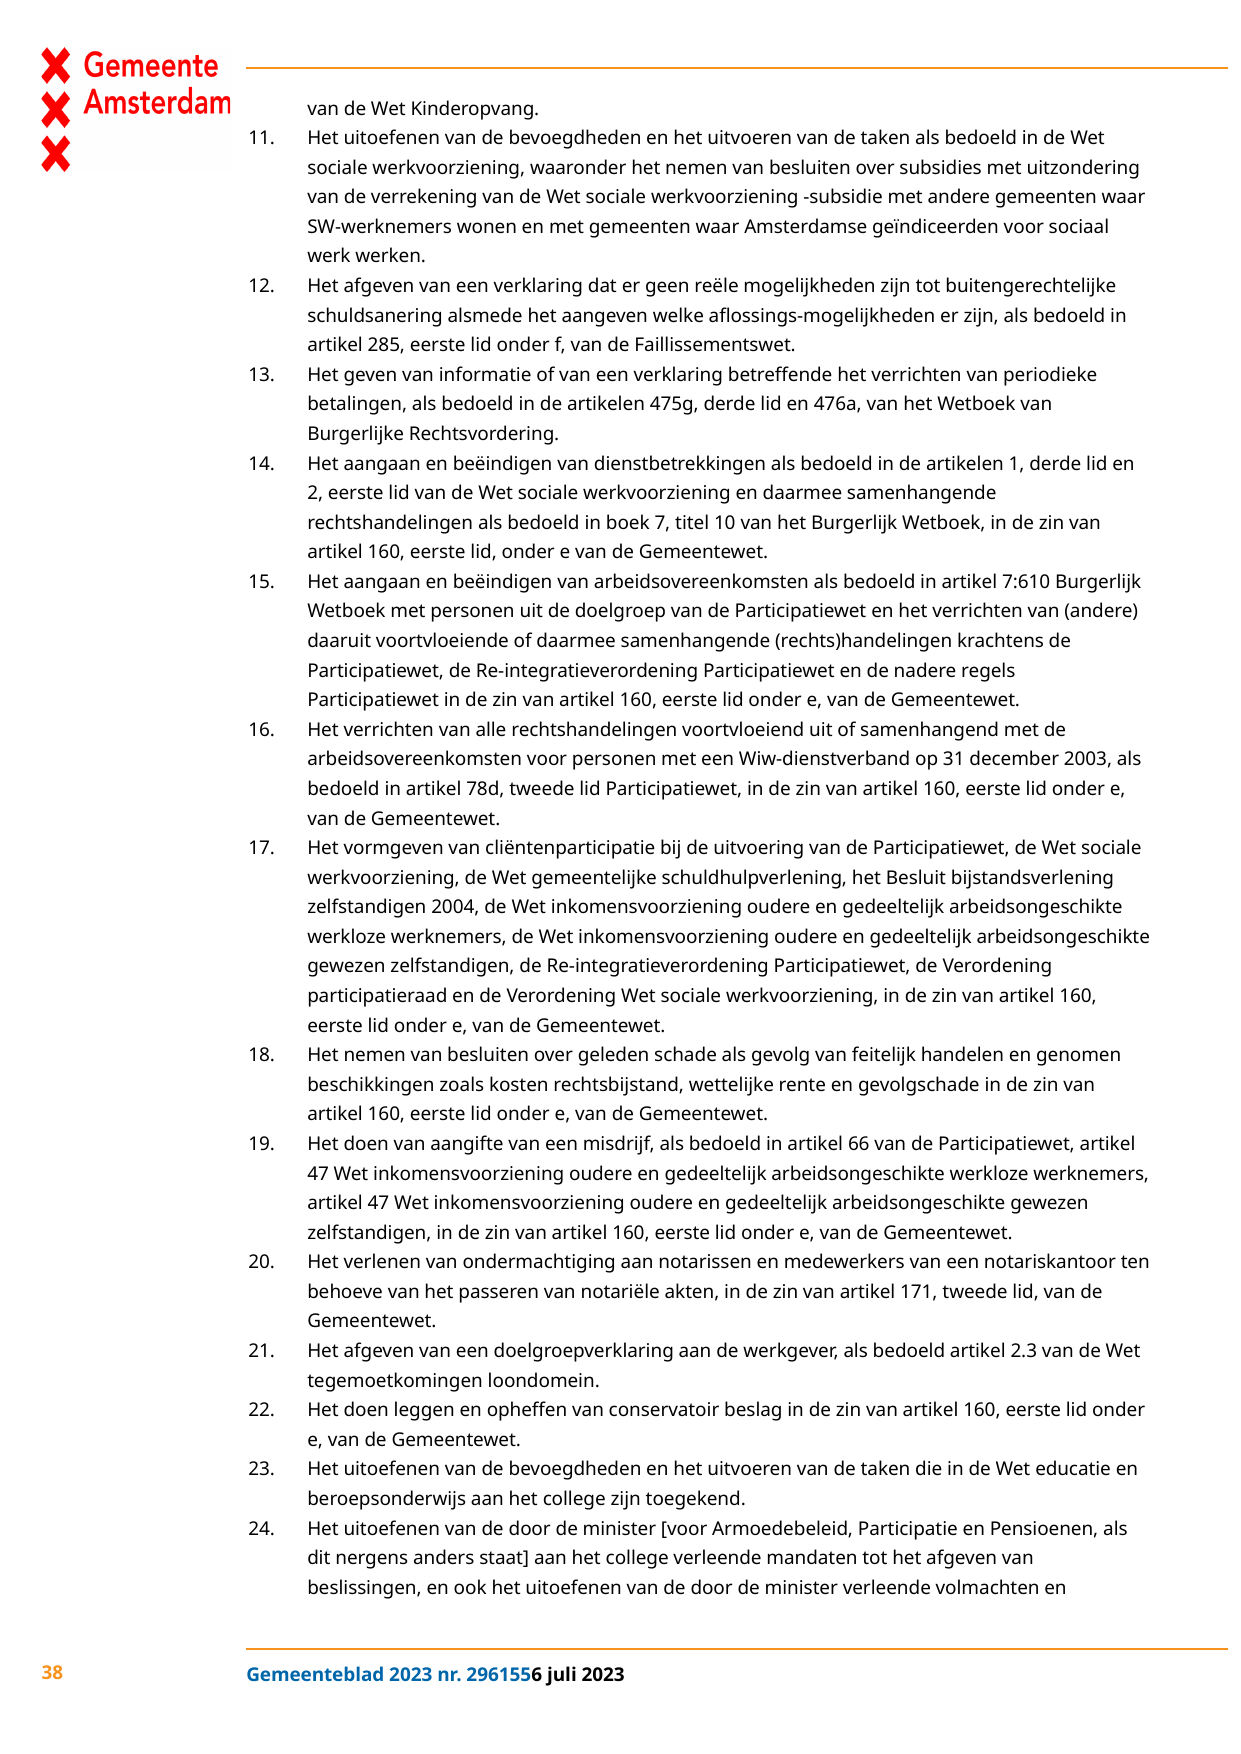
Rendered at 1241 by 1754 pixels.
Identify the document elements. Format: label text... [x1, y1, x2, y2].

list Het geven van informatie of van een verklaring betreffende het verrichten van periodieke betalingen, als bedoeld in de artikelen 475g, derde lid en 476a, van het Wetboek van Burgerlijke Rechtsvordering. [248, 361, 1152, 446]
list Het uitoefenen van de bevoegdheden en het uitvoeren van de taken als bedoeld in de Wet sociale werkvoorziening, waaronder het nemen van besluiten over subsidies met uitzondering van de verrekening van de Wet sociale werkvoorziening -subsidie met andere gemeenten waar SW-werknemers wonen en met gemeenten waar Amsterdamse geïndiceerden voor sociaal werk werken. [248, 124, 1152, 268]
list Het nemen van besluiten over geleden schade als gevolg van feitelijk handelen en genomen beschikkingen zoals kosten rechtsbijstand, wettelijke rente en gevolgschade in de zin van artikel 160, eerste lid onder e, van de Gemeentewet. [248, 1041, 1152, 1126]
picture [41, 47, 231, 172]
list Het uitoefenen van de door de minister [voor Armoedebeleid, Participatie en Pensioenen, als dit nergens anders staat] aan het college verleende mandaten tot het afgeven van beslissingen, en ook het uitoefenen van de door de minister verleende volmachten en [248, 1515, 1152, 1600]
list Het afgeven van een doelgroepverklaring aan de werkgever, als bedoeld artikel 2.3 van de Wet tegemoetkomingen loondomein. [248, 1337, 1152, 1393]
list Het doen van aangifte van een misdrijf, als bedoeld in artikel 66 van de Participatiewet, artikel 47 Wet inkomensvoorziening oudere en gedeeltelijk arbeidsongeschikte werkloze werknemers, artikel 47 Wet inkomensvoorziening oudere en gedeeltelijk arbeidsongeschikte gewezen zelfstandigen, in de zin van artikel 160, eerste lid onder e, van de Gemeentewet. [248, 1130, 1152, 1245]
list Het doen leggen en opheffen van conservatoir beslag in de zin van artikel 160, eerste lid onder e, van de Gemeentewet. [248, 1396, 1152, 1452]
list Het uitoefenen van de bevoegdheden en het uitvoeren van de taken die in de Wet educatie en beroepsonderwijs aan het college zijn toegekend. [248, 1456, 1152, 1511]
list Het verlenen van ondermachtiging aan notarissen en medewerkers van een notariskantoor ten behoeve van het passeren van notariële akten, in de zin van artikel 171, tweede lid, van de Gemeentewet. [248, 1248, 1152, 1333]
list Het aangaan en beëindigen van arbeidsovereenkomsten als bedoeld in artikel 7:610 Burgerlijk Wetboek met personen uit de doelgroep van de Participatiewet en het verrichten van (andere) daaruit voortvloeiende of daarmee samenhangende (rechts)handelingen krachtens de Participatiewet, de Re-integratieverordening Participatiewet en de nadere regels Participatiewet in de zin van artikel 160, eerste lid onder e, van de Gemeentewet. [248, 568, 1152, 712]
list Het afgeven van een verklaring dat er geen reële mogelijkheden zijn tot buitengerechtelijke schuldsanering alsmede het aangeven welke aflossings-mogelijkheden er zijn, als bedoeld in artikel 285, eerste lid onder f, van de Faillissementswet. [248, 272, 1152, 357]
list Het aangaan en beëindigen van dienstbetrekkingen als bedoeld in de artikelen 1, derde lid en 2, eerste lid van de Wet sociale werkvoorziening en daarmee samenhangende rechtshandelingen als bedoeld in boek 7, titel 10 van het Burgerlijk Wetboek, in de zin van artikel 160, eerste lid, onder e van de Gemeentewet. [248, 450, 1152, 564]
list Het vormgeven van cliëntenparticipatie bij de uitvoering van de Participatiewet, de Wet sociale werkvoorziening, de Wet gemeentelijke schuldhulpverlening, het Besluit bijstandsverlening zelfstandigen 2004, de Wet inkomensvoorziening oudere en gedeeltelijk arbeidsongeschikte werkloze werknemers, de Wet inkomensvoorziening oudere en gedeeltelijk arbeidsongeschikte gewezen zelfstandigen, de Re-integratieverordening Participatiewet, de Verordening participatieraad en de Verordening Wet sociale werkvoorziening, in de zin van artikel 160, eerste lid onder e, van de Gemeentewet. [248, 834, 1152, 1038]
list van de Wet Kinderopvang. [248, 95, 1152, 121]
list Het verrichten van alle rechtshandelingen voortvloeiend uit of samenhangend met de arbeidsovereenkomsten voor personen met een Wiw-dienstverband op 31 december 2003, als bedoeld in artikel 78d, tweede lid Participatiewet, in de zin van artikel 160, eerste lid onder e, van de Gemeentewet. [248, 716, 1152, 831]
